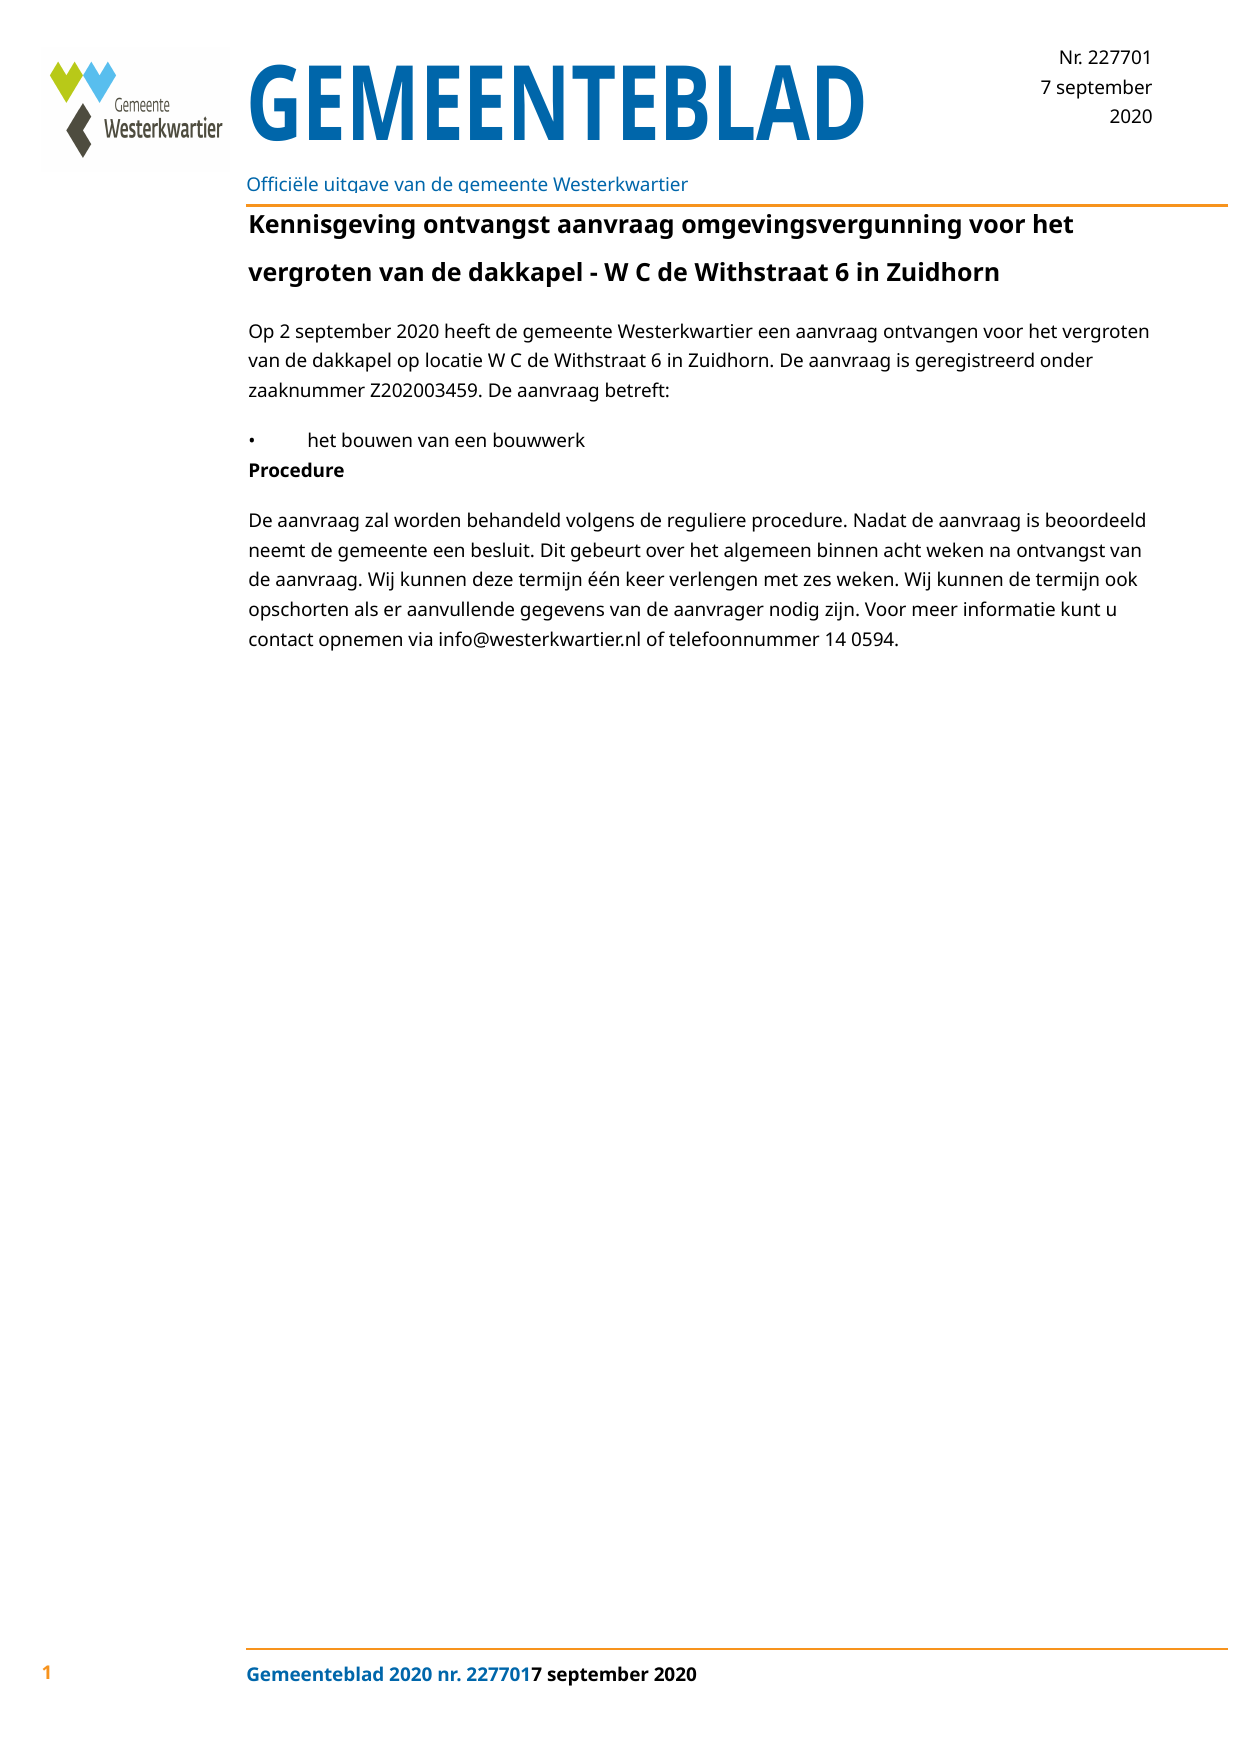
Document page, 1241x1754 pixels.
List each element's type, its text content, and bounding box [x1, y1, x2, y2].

text De aanvraag zal worden behandeld volgens de reguliere procedure. Nadat de aanvraag is beoordeeld neemt de gemeente een besluit. Dit gebeurt over het algemeen binnen acht weken na ontvangst van de aanvraag. Wij kunnen deze termijn één keer verlengen met zes weken. Wij kunnen de termijn ook opschorten als er aanvullende gegevens van de aanvrager nodig zijn. Voor meer informatie kunt u contact opnemen via info@westerkwartier.nl of telefoonnummer 14 0594. [248, 507, 1152, 652]
text Op 2 september 2020 heeft de gemeente Westerkwartier een aanvraag ontvangen voor het vergroten van de dakkapel op locatie W C de Withstraat 6 in Zuidhorn. De aanvraag is geregistreerd onder zaaknummer Z202003459. De aanvraag betreft: [248, 318, 1152, 403]
picture [41, 47, 231, 172]
text Procedure [248, 457, 1152, 483]
list het bouwen van een bouwwerk [248, 427, 1152, 453]
text Kennisgeving ontvangst aanvraag omgevingsvergunning voor het vergroten van de dakkapel - W C de Withstraat 6 in Zuidhorn [248, 207, 1152, 288]
